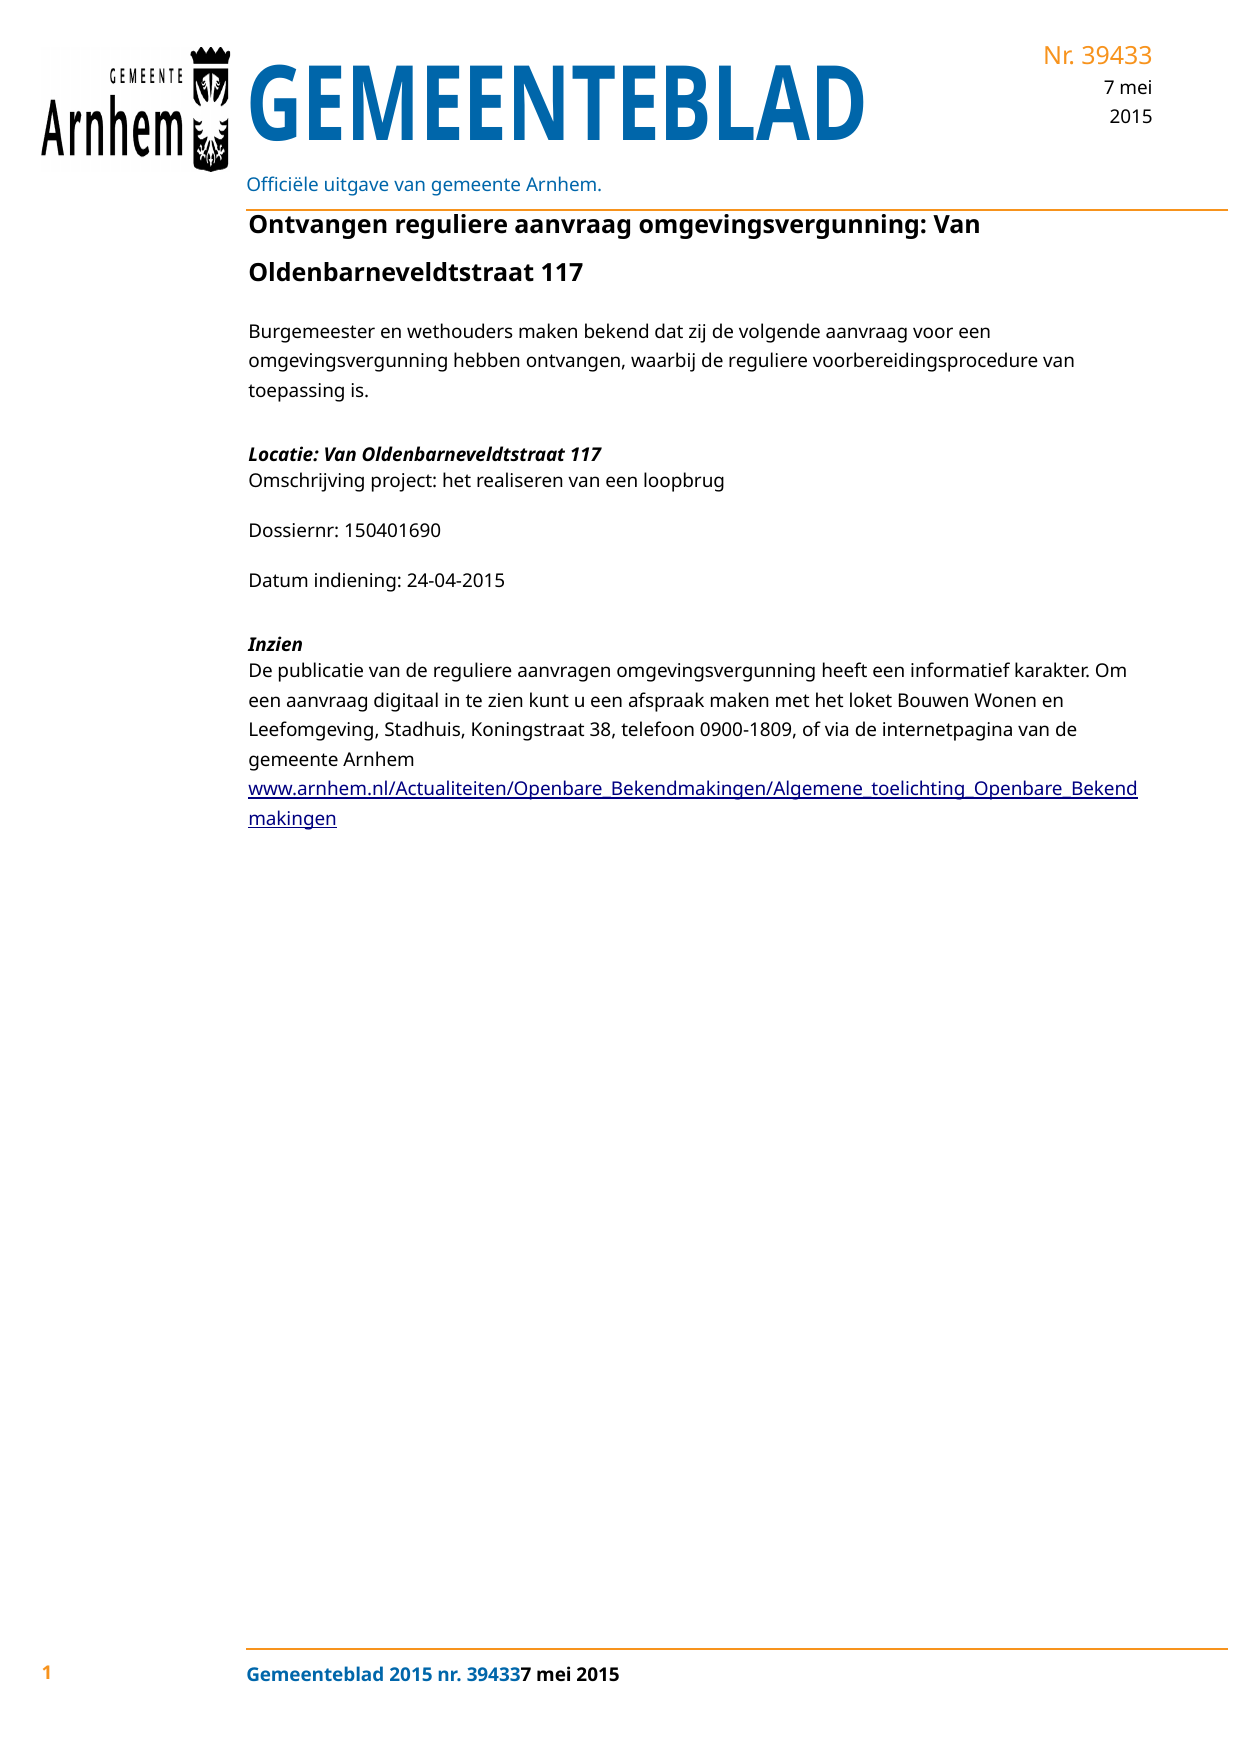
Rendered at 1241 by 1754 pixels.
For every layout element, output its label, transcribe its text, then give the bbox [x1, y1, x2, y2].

text Ontvangen reguliere aanvraag omgevingsvergunning: Van Oldenbarneveldtstraat 117 [248, 211, 1152, 288]
text De publicatie van de reguliere aanvragen omgevingsvergunning heeft een informatief karakter. Om een aanvraag digitaal in te zien kunt u een afspraak maken met het loket Bouwen Wonen en Leefomgeving, Stadhuis, Koningstraat 38, telefoon 0900-1809, of via de internetpagina van de gemeente Arnhem www.arnhem.nl/Actualiteiten/Openbare_Bekendmakingen/Algemene_toelichting_Openbare_Bekendmakingen [248, 657, 1152, 831]
text Inzien [248, 632, 1152, 657]
text Dossiernr: 150401690 [248, 517, 1152, 543]
text Locatie: Van Oldenbarneveldtstraat 117 [248, 441, 1152, 467]
text Burgemeester en wethouders maken bekend dat zij de volgende aanvraag voor een omgevingsvergunning hebben ontvangen, waarbij de reguliere voorbereidingsprocedure van toepassing is. [248, 318, 1152, 403]
text Datum indiening: 24-04-2015 [248, 568, 1152, 593]
picture [41, 47, 231, 172]
text Omschrijving project: het realiseren van een loopbrug [248, 467, 1152, 492]
